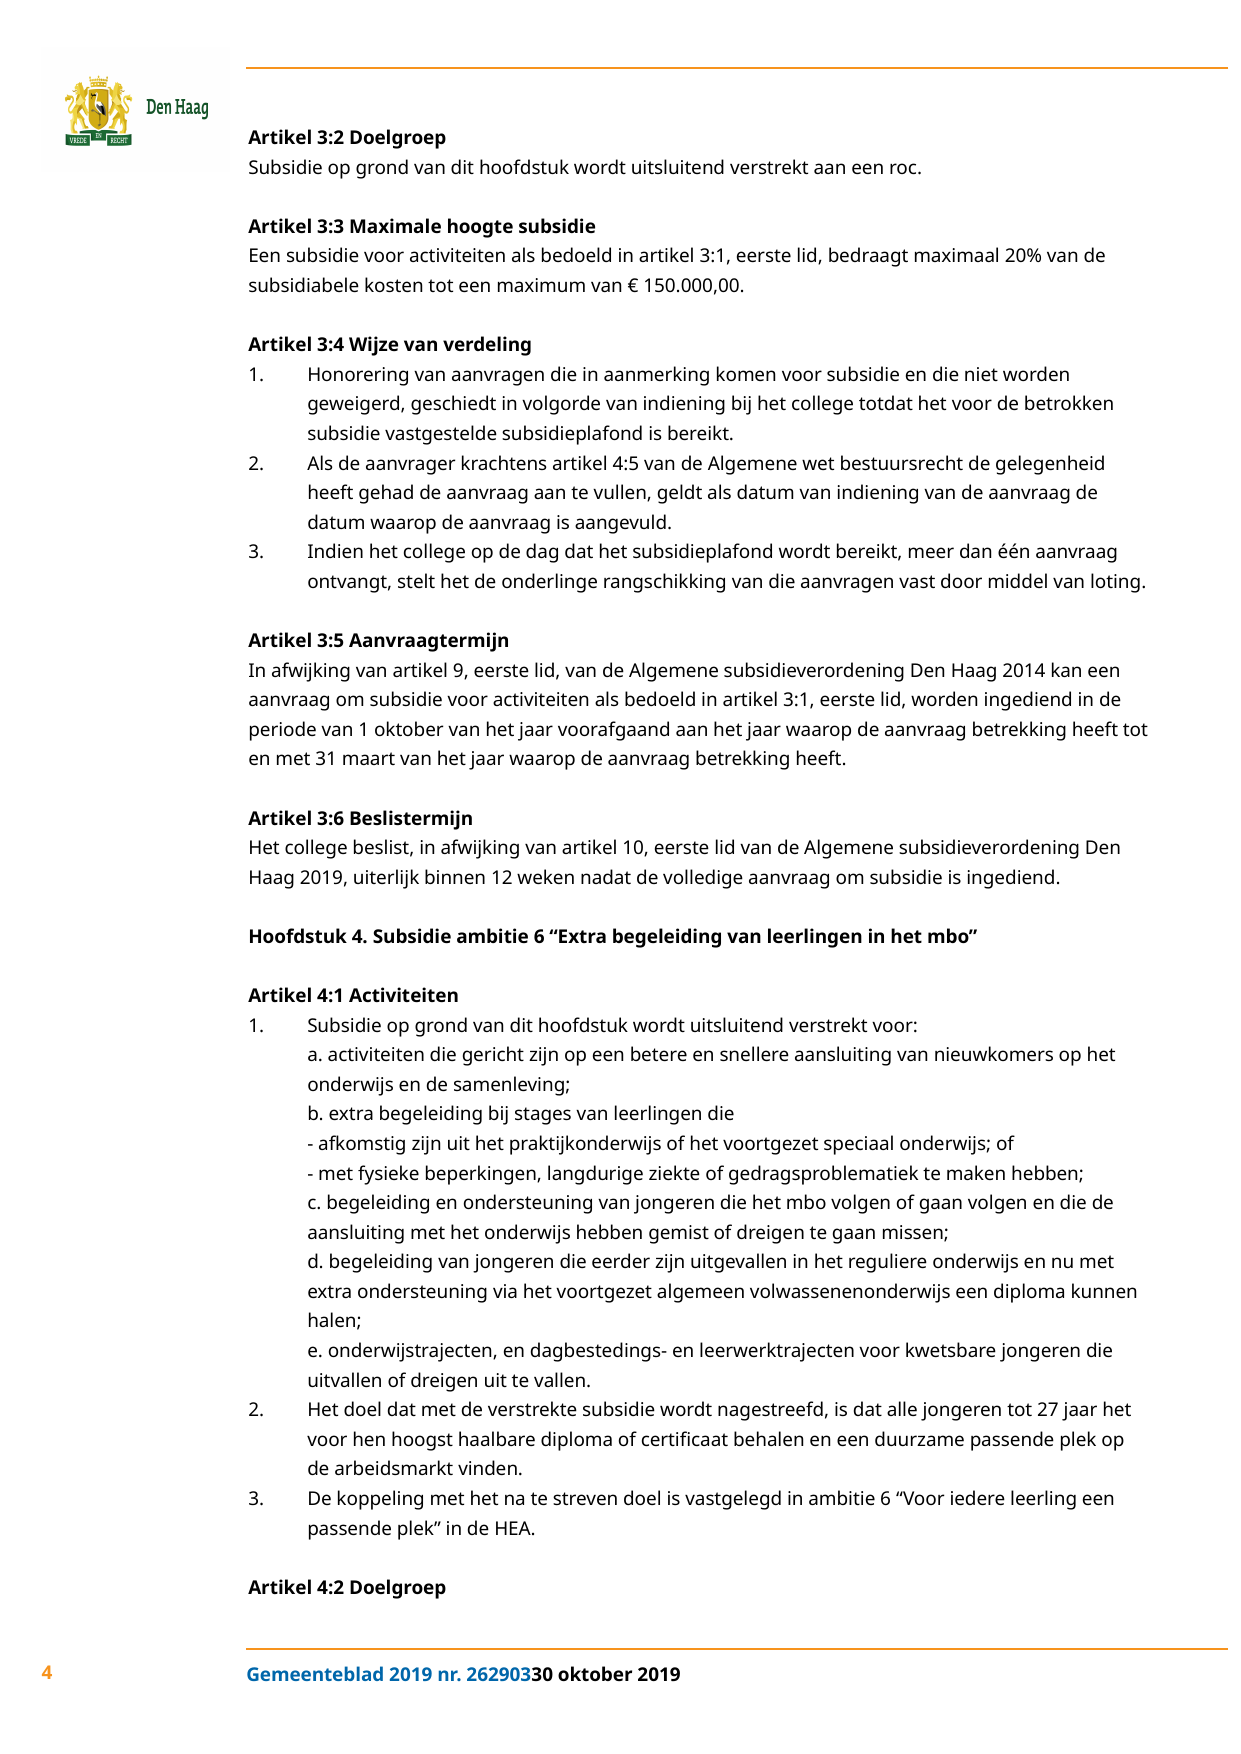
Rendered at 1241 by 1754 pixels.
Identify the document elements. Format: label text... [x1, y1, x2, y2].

list Subsidie op grond van dit hoofdstuk wordt uitsluitend verstrekt voor: [248, 1012, 1152, 1038]
list De koppeling met het na te streven doel is vastgelegd in ambitie 6 “Voor iedere leerling een passende plek” in de HEA. [248, 1485, 1152, 1541]
text In afwijking van artikel 9, eerste lid, van de Algemene subsidieverordening Den Haag 2014 kan een aanvraag om subsidie voor activiteiten als bedoeld in artikel 3:1, eerste lid, worden ingediend in de periode van 1 oktober van het jaar voorafgaand aan het jaar waarop de aanvraag betrekking heeft tot en met 31 maart van het jaar waarop de aanvraag betrekking heeft. [248, 657, 1152, 771]
list Honorering van aanvragen die in aanmerking komen voor subsidie en die niet worden geweigerd, geschiedt in volgorde van indiening bij het college totdat het voor de betrokken subsidie vastgestelde subsidieplafond is bereikt. [248, 361, 1152, 446]
list Indien het college op de dag dat het subsidieplafond wordt bereikt, meer dan één aanvraag ontvangt, stelt het de onderlinge rangschikking van die aanvragen vast door middel van loting. [248, 538, 1152, 594]
list e. onderwijstrajecten, en dagbestedings- en leerwerktrajecten voor kwetsbare jongeren die uitvallen of dreigen uit te vallen. [248, 1337, 1152, 1393]
list - met fysieke beperkingen, langdurige ziekte of gedragsproblematiek te maken hebben; [248, 1160, 1152, 1186]
list a. activiteiten die gericht zijn op een betere en snellere aansluiting van nieuwkomers op het onderwijs en de samenleving; [248, 1041, 1152, 1097]
text Het college beslist, in afwijking van artikel 10, eerste lid van de Algemene subsidieverordening Den Haag 2019, uiterlijk binnen 12 weken nadat de volledige aanvraag om subsidie is ingediend. [248, 834, 1152, 890]
text Subsidie op grond van dit hoofdstuk wordt uitsluitend verstrekt aan een roc. [248, 154, 1152, 180]
list b. extra begeleiding bij stages van leerlingen die [248, 1101, 1152, 1126]
text Artikel 3:3 Maximale hoogte subsidie [248, 213, 1152, 239]
list c. begeleiding en ondersteuning van jongeren die het mbo volgen of gaan volgen en die de aansluiting met het onderwijs hebben gemist of dreigen te gaan missen; [248, 1189, 1152, 1245]
text Een subsidie voor activiteiten als bedoeld in artikel 3:1, eerste lid, bedraagt maximaal 20% van de subsidiabele kosten tot een maximum van € 150.000,00. [248, 243, 1152, 298]
picture [41, 47, 231, 172]
text Artikel 3:4 Wijze van verdeling [248, 331, 1152, 357]
text Artikel 4:1 Activiteiten [248, 982, 1152, 1008]
list - afkomstig zijn uit het praktijkonderwijs of het voortgezet speciaal onderwijs; of [248, 1130, 1152, 1156]
text Artikel 3:5 Aanvraagtermijn [248, 627, 1152, 653]
text Artikel 3:2 Doelgroep [248, 124, 1152, 150]
text Artikel 3:6 Beslistermijn [248, 805, 1152, 831]
list Als de aanvrager krachtens artikel 4:5 van de Algemene wet bestuursrecht de gelegenheid heeft gehad de aanvraag aan te vullen, geldt als datum van indiening van de aanvraag de datum waarop de aanvraag is aangevuld. [248, 450, 1152, 535]
text Artikel 4:2 Doelgroep [248, 1574, 1152, 1600]
list Het doel dat met de verstrekte subsidie wordt nagestreefd, is dat alle jongeren tot 27 jaar het voor hen hoogst haalbare diploma of certificaat behalen en een duurzame passende plek op de arbeidsmarkt vinden. [248, 1396, 1152, 1481]
text Hoofdstuk 4. Subsidie ambitie 6 “Extra begeleiding van leerlingen in het mbo” [248, 923, 1152, 949]
list d. begeleiding van jongeren die eerder zijn uitgevallen in het reguliere onderwijs en nu met extra ondersteuning via het voortgezet algemeen volwassenenonderwijs een diploma kunnen halen; [248, 1248, 1152, 1333]
